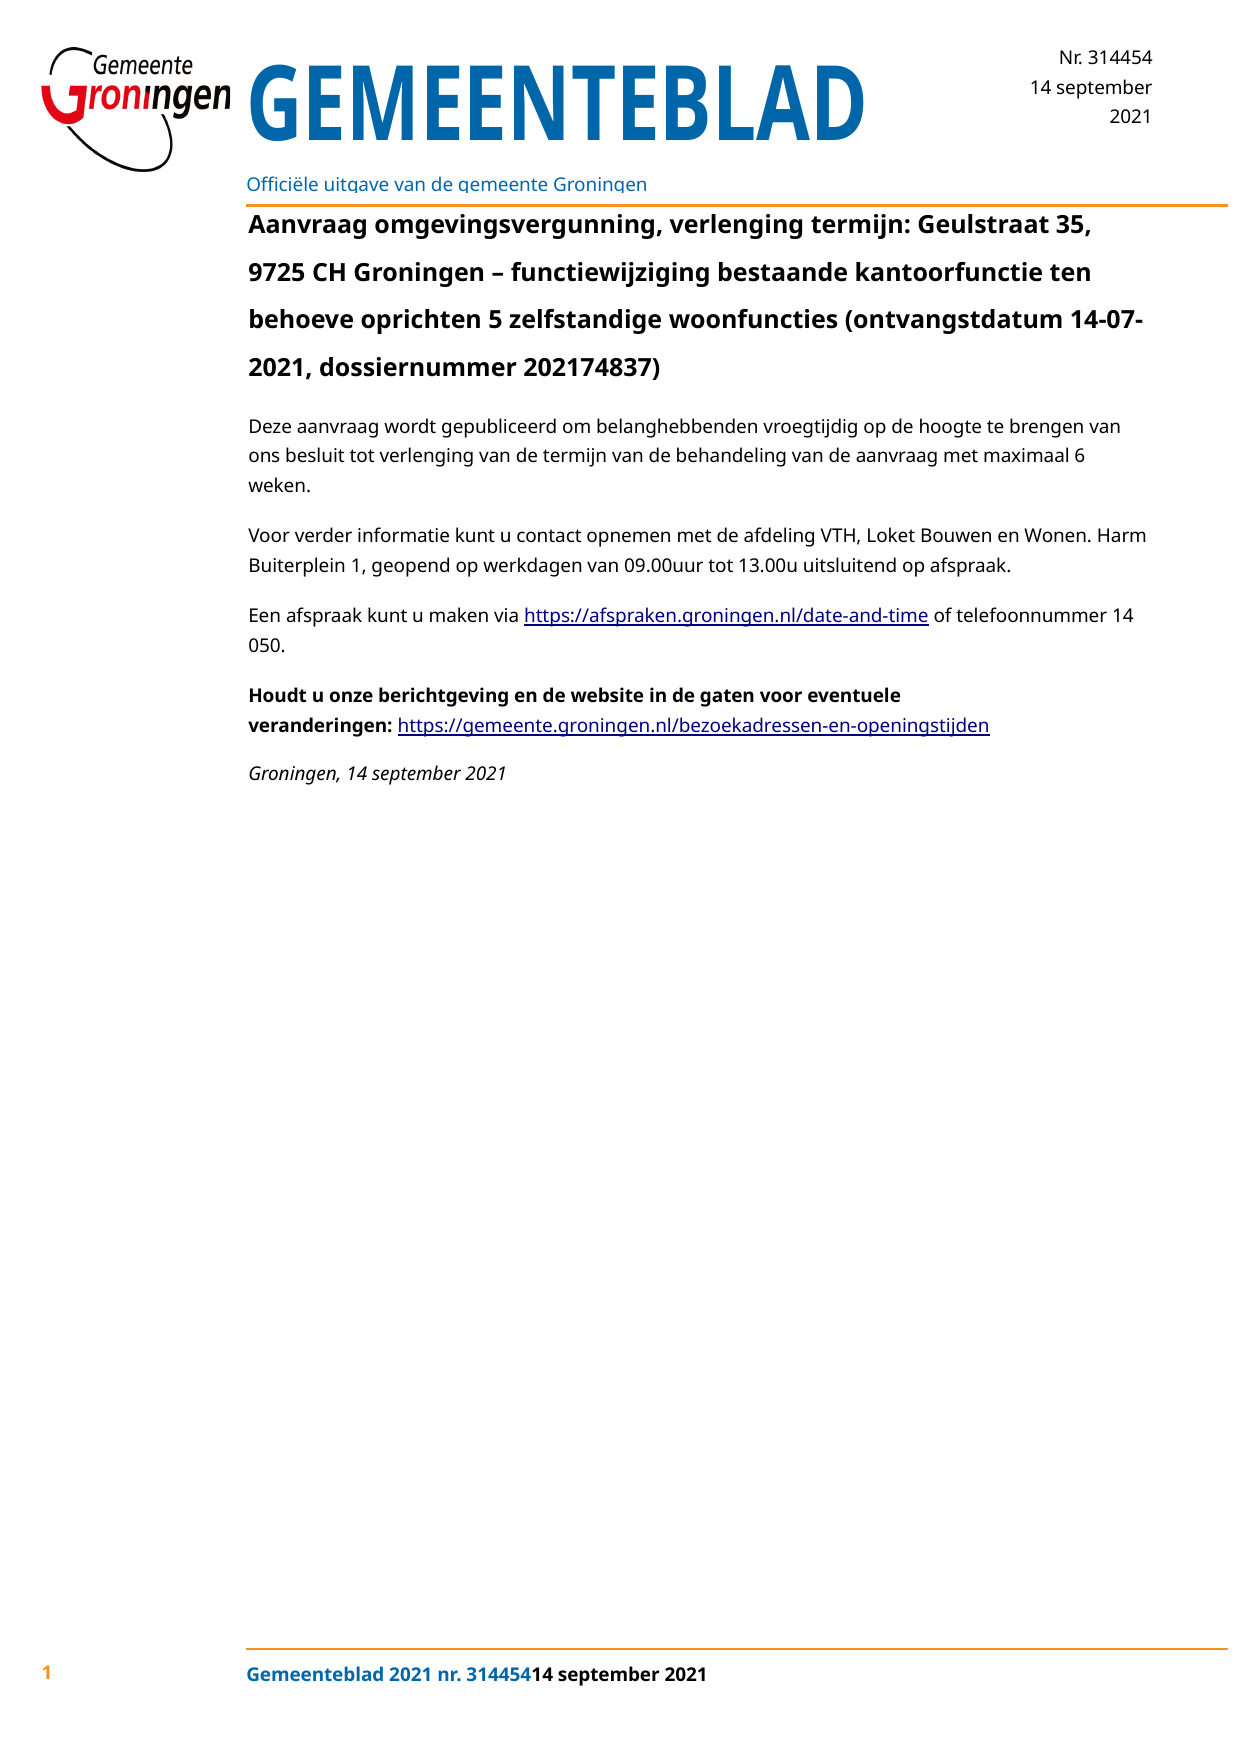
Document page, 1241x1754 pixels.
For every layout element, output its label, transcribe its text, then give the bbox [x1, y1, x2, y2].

text Aanvraag omgevingsvergunning, verlenging termijn: Geulstraat 35, 9725 CH Groningen – functiewijziging bestaande kantoorfunctie ten behoeve oprichten 5 zelfstandige woonfuncties (ontvangstdatum 14-07-2021, dossiernummer 202174837) [248, 207, 1152, 384]
text Groningen, 14 september 2021 [248, 760, 1152, 786]
text Houdt u onze berichtgeving en de website in de gaten voor eventuele veranderingen: https://gemeente.groningen.nl/bezoekadressen-en-openingstijden [248, 683, 1152, 738]
picture [41, 47, 231, 172]
text Een afspraak kunt u maken via https://afspraken.groningen.nl/date-and-time of telefoonnummer 14 050. [248, 603, 1152, 658]
text Voor verder informatie kunt u contact opnemen met de afdeling VTH, Loket Bouwen en Wonen. Harm Buiterplein 1, geopend op werkdagen van 09.00uur tot 13.00u uitsluitend op afspraak. [248, 523, 1152, 578]
text Deze aanvraag wordt gepubliceerd om belanghebbenden vroegtijdig op de hoogte te brengen van ons besluit tot verlenging van de termijn van de behandeling van de aanvraag met maximaal 6 weken. [248, 413, 1152, 498]
